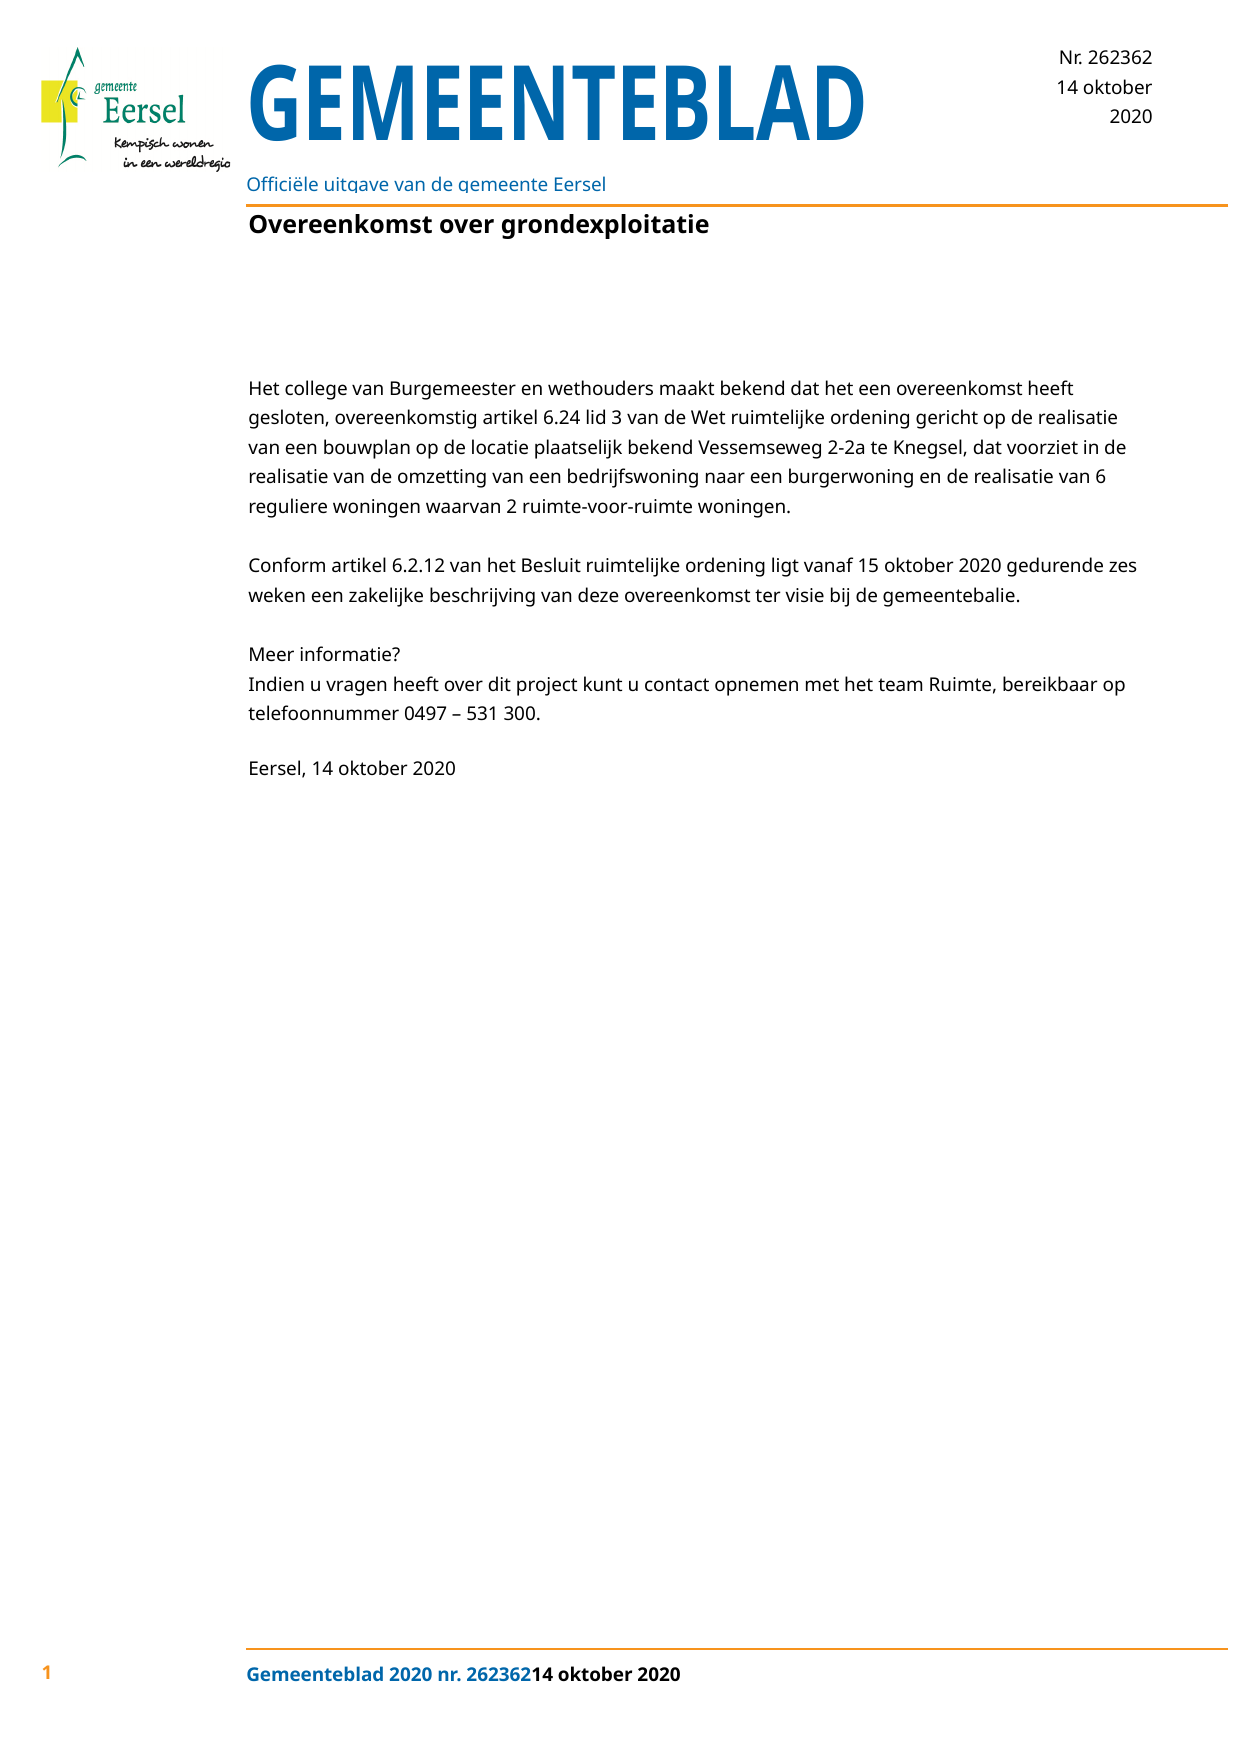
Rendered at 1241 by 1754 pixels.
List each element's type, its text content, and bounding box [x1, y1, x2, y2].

text Meer informatie? [248, 641, 1152, 667]
picture [41, 47, 231, 172]
text Indien u vragen heeft over dit project kunt u contact opnemen met het team Ruimte, bereikbaar op telefoonnummer 0497 – 531 300. [248, 671, 1152, 726]
text Het college van Burgemeester en wethouders maakt bekend dat het een overeenkomst heeft gesloten, overeenkomstig artikel 6.24 lid 3 van de Wet ruimtelijke ordening gericht op de realisatie van een bouwplan op de locatie plaatselijk bekend Vessemseweg 2-2a te Knegsel, dat voorziet in de realisatie van de omzetting van een bedrijfswoning naar een burgerwoning en de realisatie van 6 reguliere woningen waarvan 2 ruimte-voor-ruimte woningen. [248, 375, 1152, 519]
text Overeenkomst over grondexploitatie [248, 207, 1152, 241]
text Eersel, 14 oktober 2020 [248, 756, 1152, 781]
text Conform artikel 6.2.12 van het Besluit ruimtelijke ordening ligt vanaf 15 oktober 2020 gedurende zes weken een zakelijke beschrijving van deze overeenkomst ter visie bij de gemeentebalie. [248, 552, 1152, 608]
